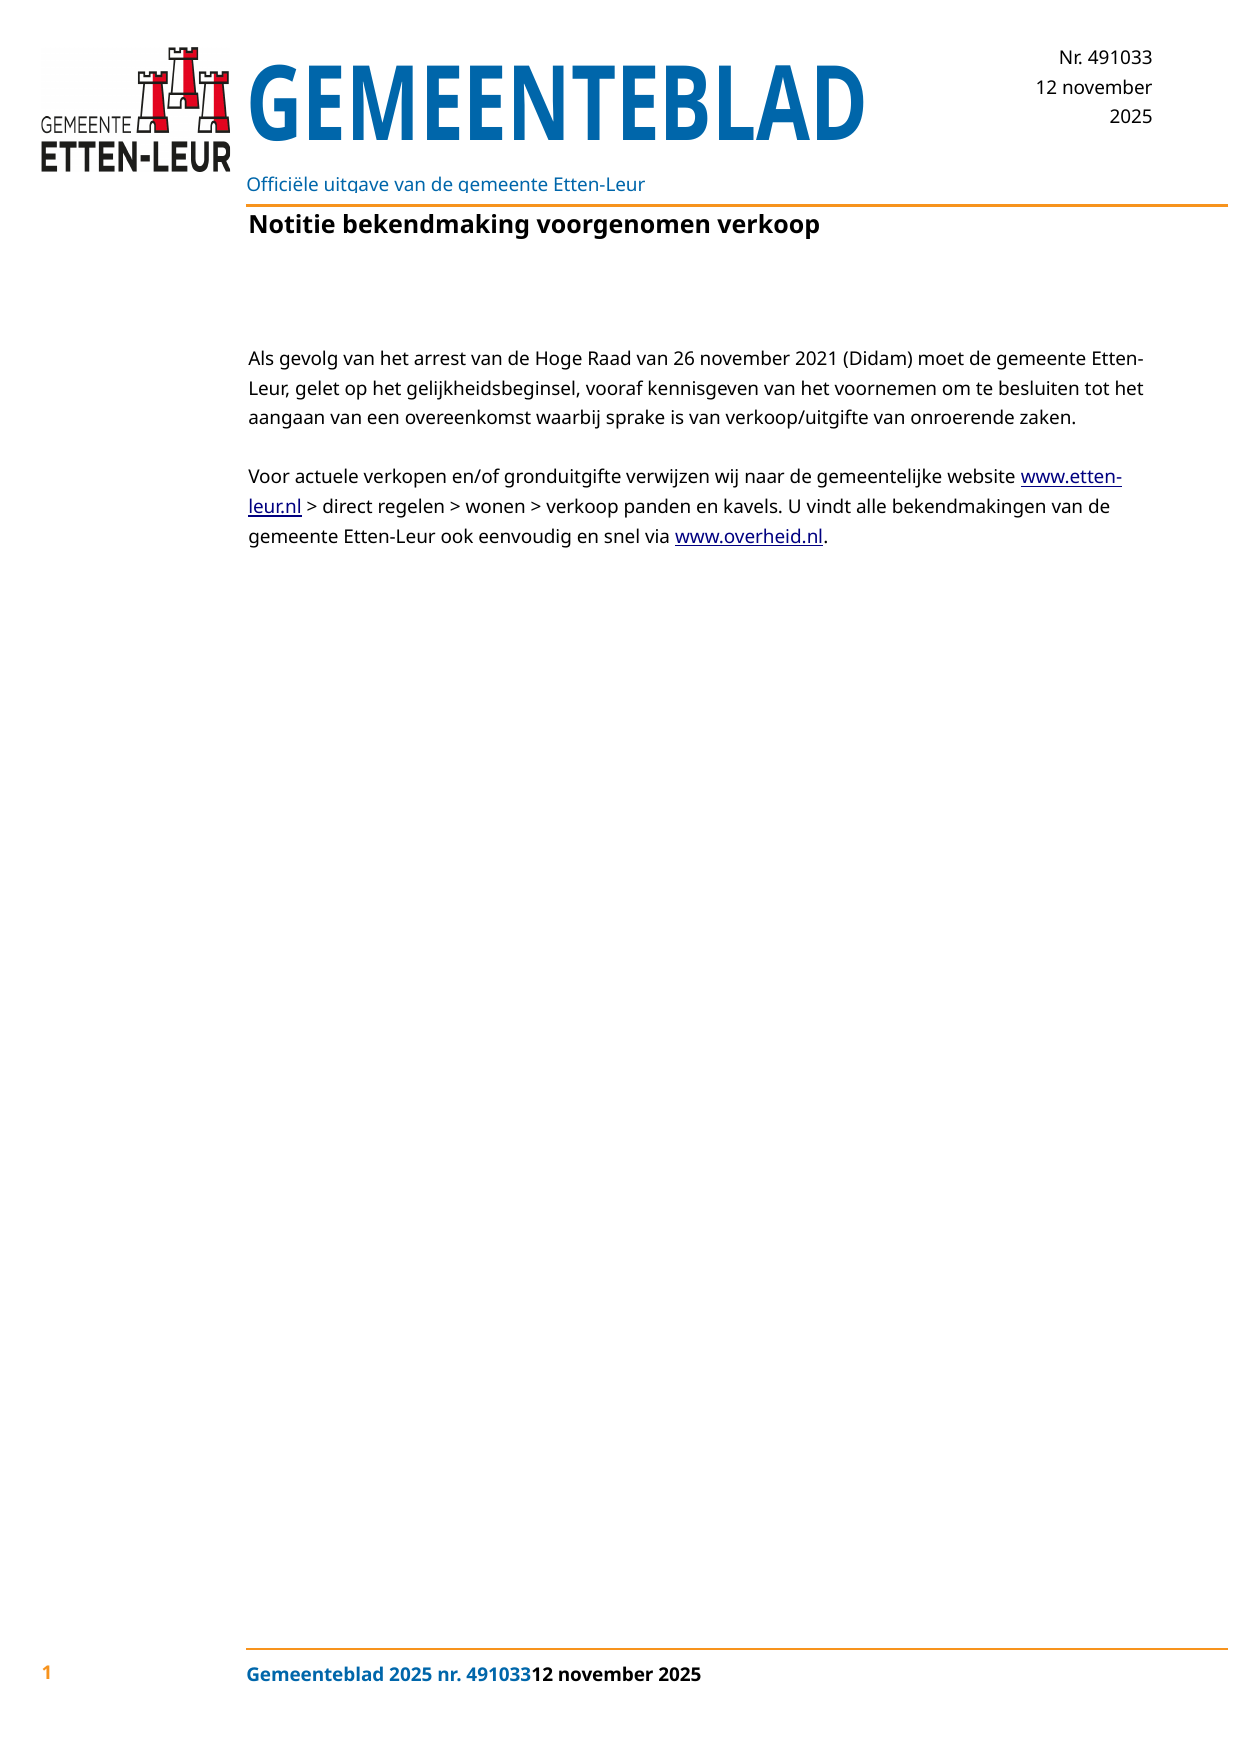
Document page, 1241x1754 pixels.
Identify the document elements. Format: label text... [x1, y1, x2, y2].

picture [41, 47, 231, 172]
text Als gevolg van het arrest van de Hoge Raad van 26 november 2021 (Didam) moet de gemeente Etten-Leur, gelet op het gelijkheidsbeginsel, vooraf kennisgeven van het voornemen om te besluiten tot het aangaan van een overeenkomst waarbij sprake is van verkoop/uitgifte van onroerende zaken. [248, 345, 1152, 430]
text Voor actuele verkopen en/of gronduitgifte verwijzen wij naar de gemeentelijke website www.etten-leur.nl > direct regelen > wonen > verkoop panden en kavels. U vindt alle bekendmakingen van de gemeente Etten-Leur ook eenvoudig en snel via www.overheid.nl. [248, 464, 1152, 548]
text Notitie bekendmaking voorgenomen verkoop [248, 207, 1152, 241]
